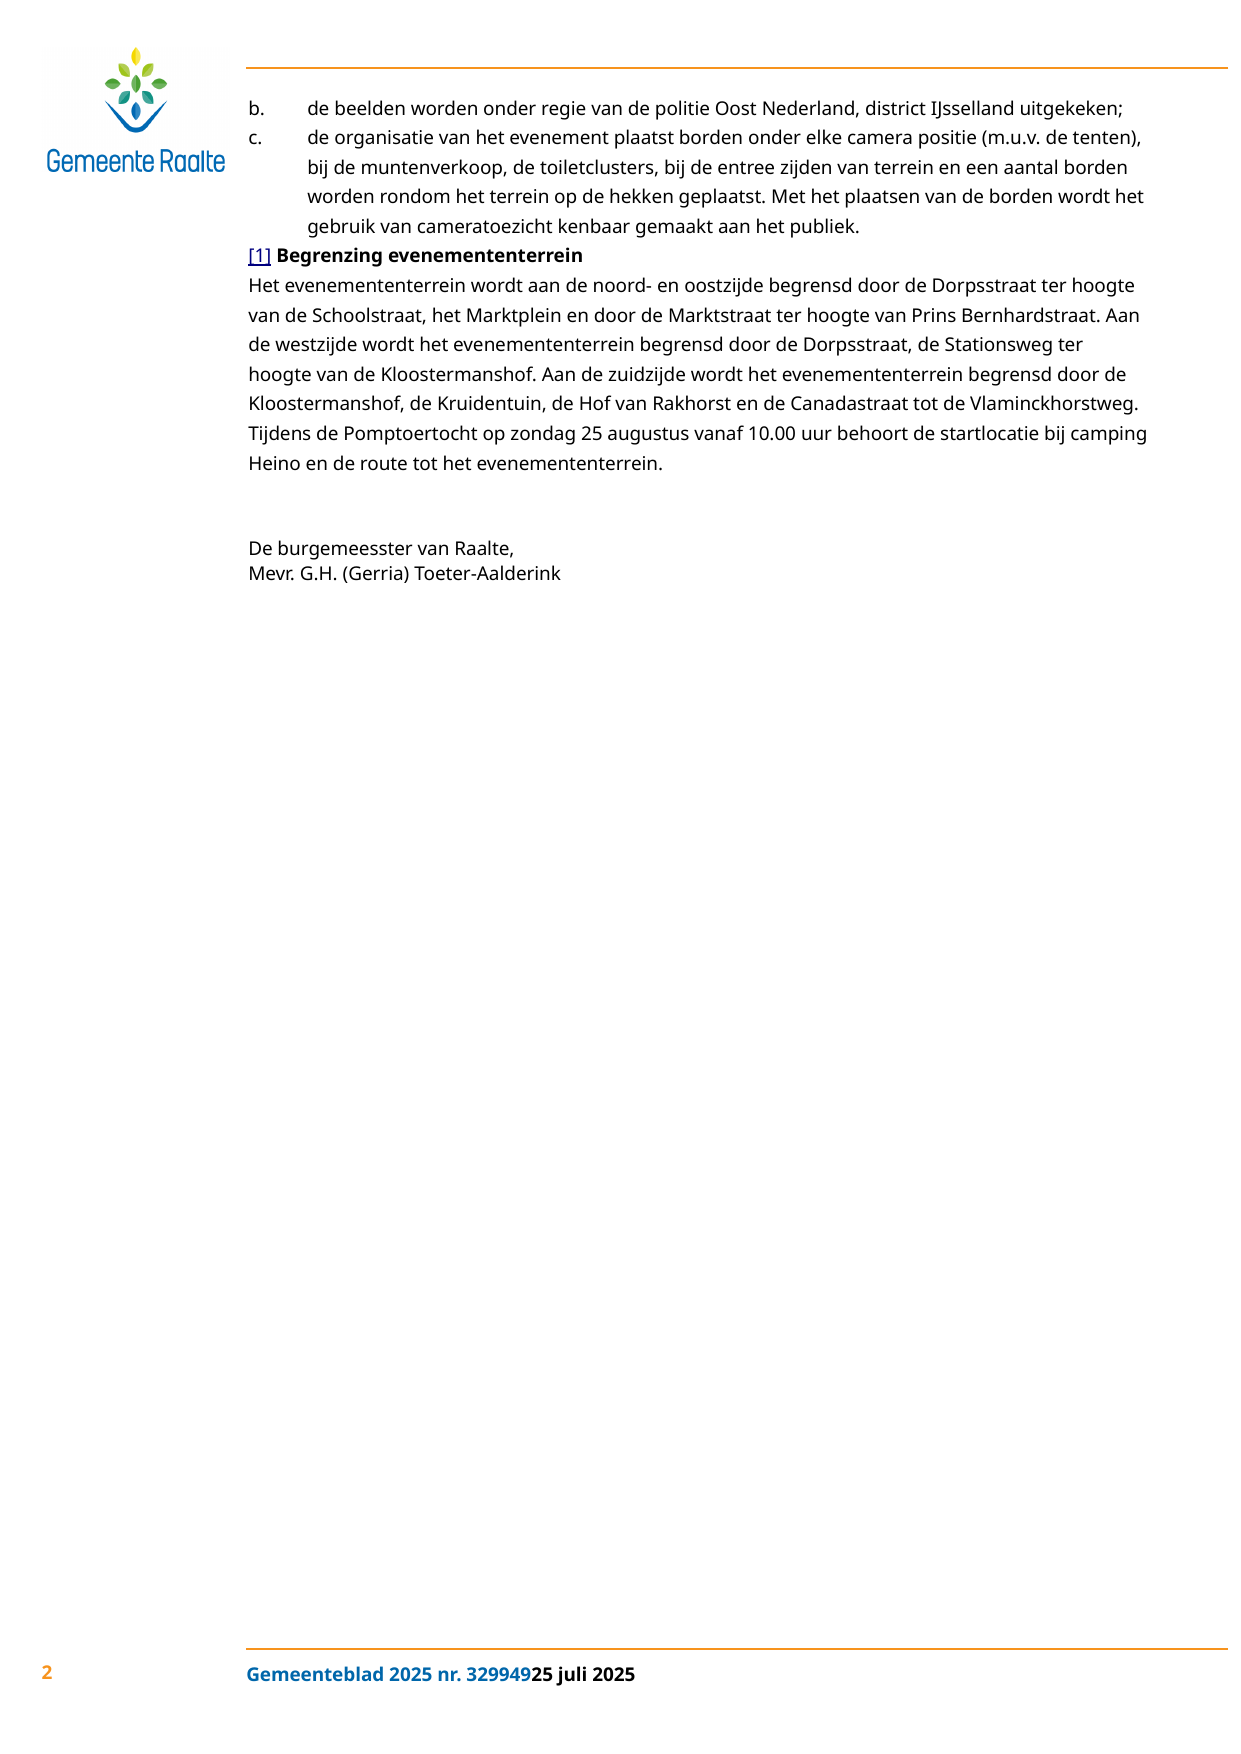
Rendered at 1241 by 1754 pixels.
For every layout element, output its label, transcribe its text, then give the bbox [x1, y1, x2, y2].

list de beelden worden onder regie van de politie Oost Nederland, district IJsselland uitgekeken; [248, 95, 1152, 121]
text Mevr. G.H. (Gerria) Toeter-Aalderink [248, 560, 1152, 586]
picture [41, 47, 231, 172]
list de organisatie van het evenement plaatst borden onder elke camera positie (m.u.v. de tenten), bij de muntenverkoop, de toiletclusters, bij de entree zijden van terrein en een aantal borden worden rondom het terrein op de hekken geplaatst. Met het plaatsen van de borden wordt het gebruik van cameratoezicht kenbaar gemaakt aan het publiek. [248, 124, 1152, 239]
text Het evenemententerrein wordt aan de noord- en oostzijde begrensd door de Dorpsstraat ter hoogte van de Schoolstraat, het Marktplein en door de Marktstraat ter hoogte van Prins Bernhardstraat. Aan de westzijde wordt het evenemententerrein begrensd door de Dorpsstraat, de Stationsweg ter hoogte van de Kloostermanshof. Aan de zuidzijde wordt het evenemententerrein begrensd door de Kloostermanshof, de Kruidentuin, de Hof van Rakhorst en de Canadastraat tot de Vlaminckhorstweg. Tijdens de Pomptoertocht op zondag 25 augustus vanaf 10.00 uur behoort de startlocatie bij camping Heino en de route tot het evenemententerrein. [248, 272, 1152, 476]
text De burgemeesster van Raalte, [248, 535, 1152, 560]
text [1] Begrenzing evenemententerrein [248, 243, 1152, 268]
